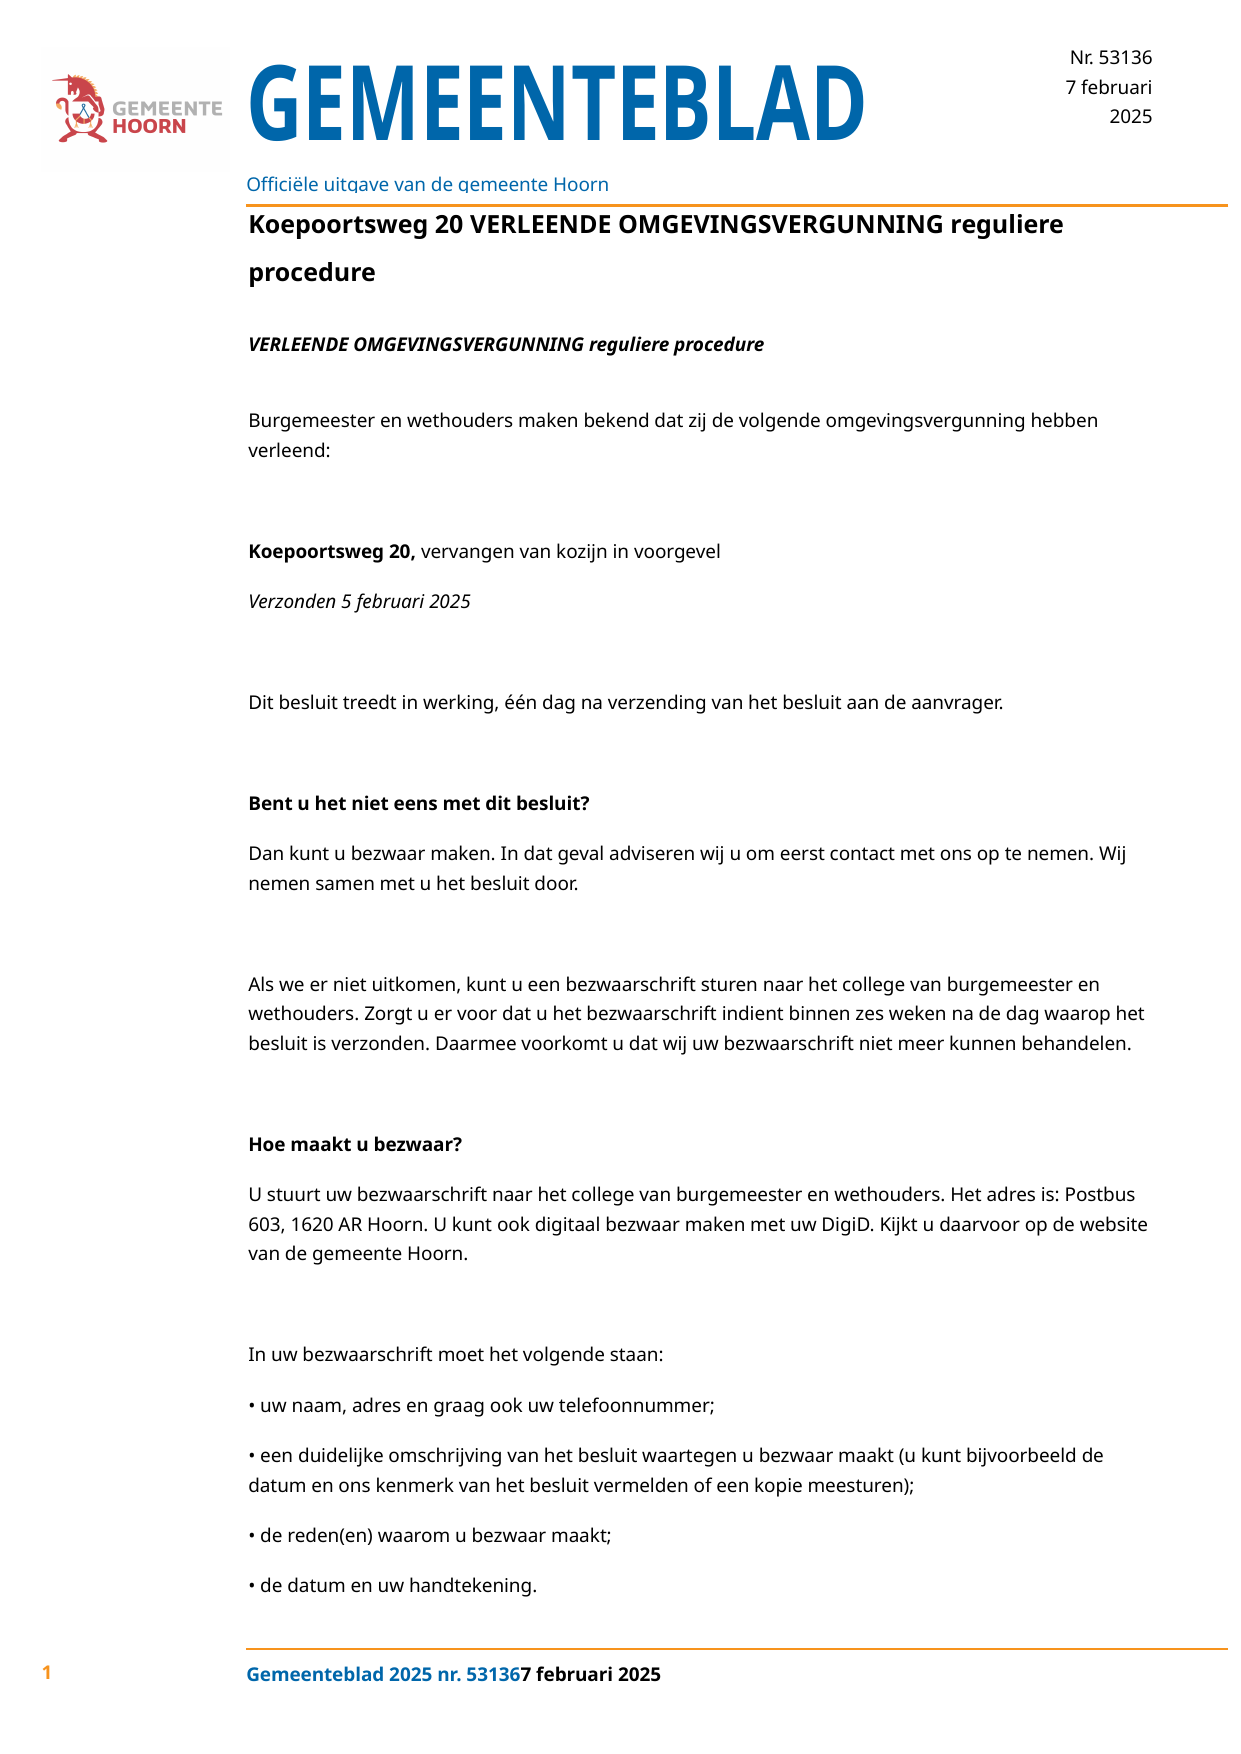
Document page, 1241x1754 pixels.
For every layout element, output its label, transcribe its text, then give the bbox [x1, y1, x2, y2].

picture [41, 47, 231, 172]
text Koepoortsweg 20, vervangen van kozijn in voorgevel [248, 538, 1152, 564]
text Dan kunt u bezwaar maken. In dat geval adviseren wij u om eerst contact met ons op te nemen. Wij nemen samen met u het besluit door. [248, 841, 1152, 896]
text • de datum en uw handtekening. [248, 1573, 1152, 1598]
text Hoe maakt u bezwaar? [248, 1131, 1152, 1157]
text Verzonden 5 februari 2025 [248, 588, 1152, 614]
text Koepoortsweg 20 VERLEENDE OMGEVINGSVERGUNNING reguliere procedure [248, 207, 1152, 288]
text Bent u het niet eens met dit besluit? [248, 790, 1152, 816]
text • uw naam, adres en graag ook uw telefoonnummer; [248, 1392, 1152, 1417]
text VERLEENDE OMGEVINGSVERGUNNING reguliere procedure [248, 331, 1152, 357]
text Dit besluit treedt in werking, één dag na verzending van het besluit aan de aanvrager. [248, 689, 1152, 715]
text Als we er niet uitkomen, kunt u een bezwaarschrift sturen naar het college van burgemeester en wethouders. Zorgt u er voor dat u het bezwaarschrift indient binnen zes weken na de dag waarop het besluit is verzonden. Daarmee voorkomt u dat wij uw bezwaarschrift niet meer kunnen behandelen. [248, 971, 1152, 1056]
text In uw bezwaarschrift moet het volgende staan: [248, 1341, 1152, 1367]
text Burgemeester en wethouders maken bekend dat zij de volgende omgevingsvergunning hebben verleend: [248, 408, 1152, 463]
text • de reden(en) waarom u bezwaar maakt; [248, 1522, 1152, 1548]
text • een duidelijke omschrijving van het besluit waartegen u bezwaar maakt (u kunt bijvoorbeeld de datum en ons kenmerk van het besluit vermelden of een kopie meesturen); [248, 1442, 1152, 1497]
text U stuurt uw bezwaarschrift naar het college van burgemeester en wethouders. Het adres is: Postbus 603, 1620 AR Hoorn. U kunt ook digitaal bezwaar maken met uw DigiD. Kijkt u daarvoor op de website van de gemeente Hoorn. [248, 1181, 1152, 1266]
